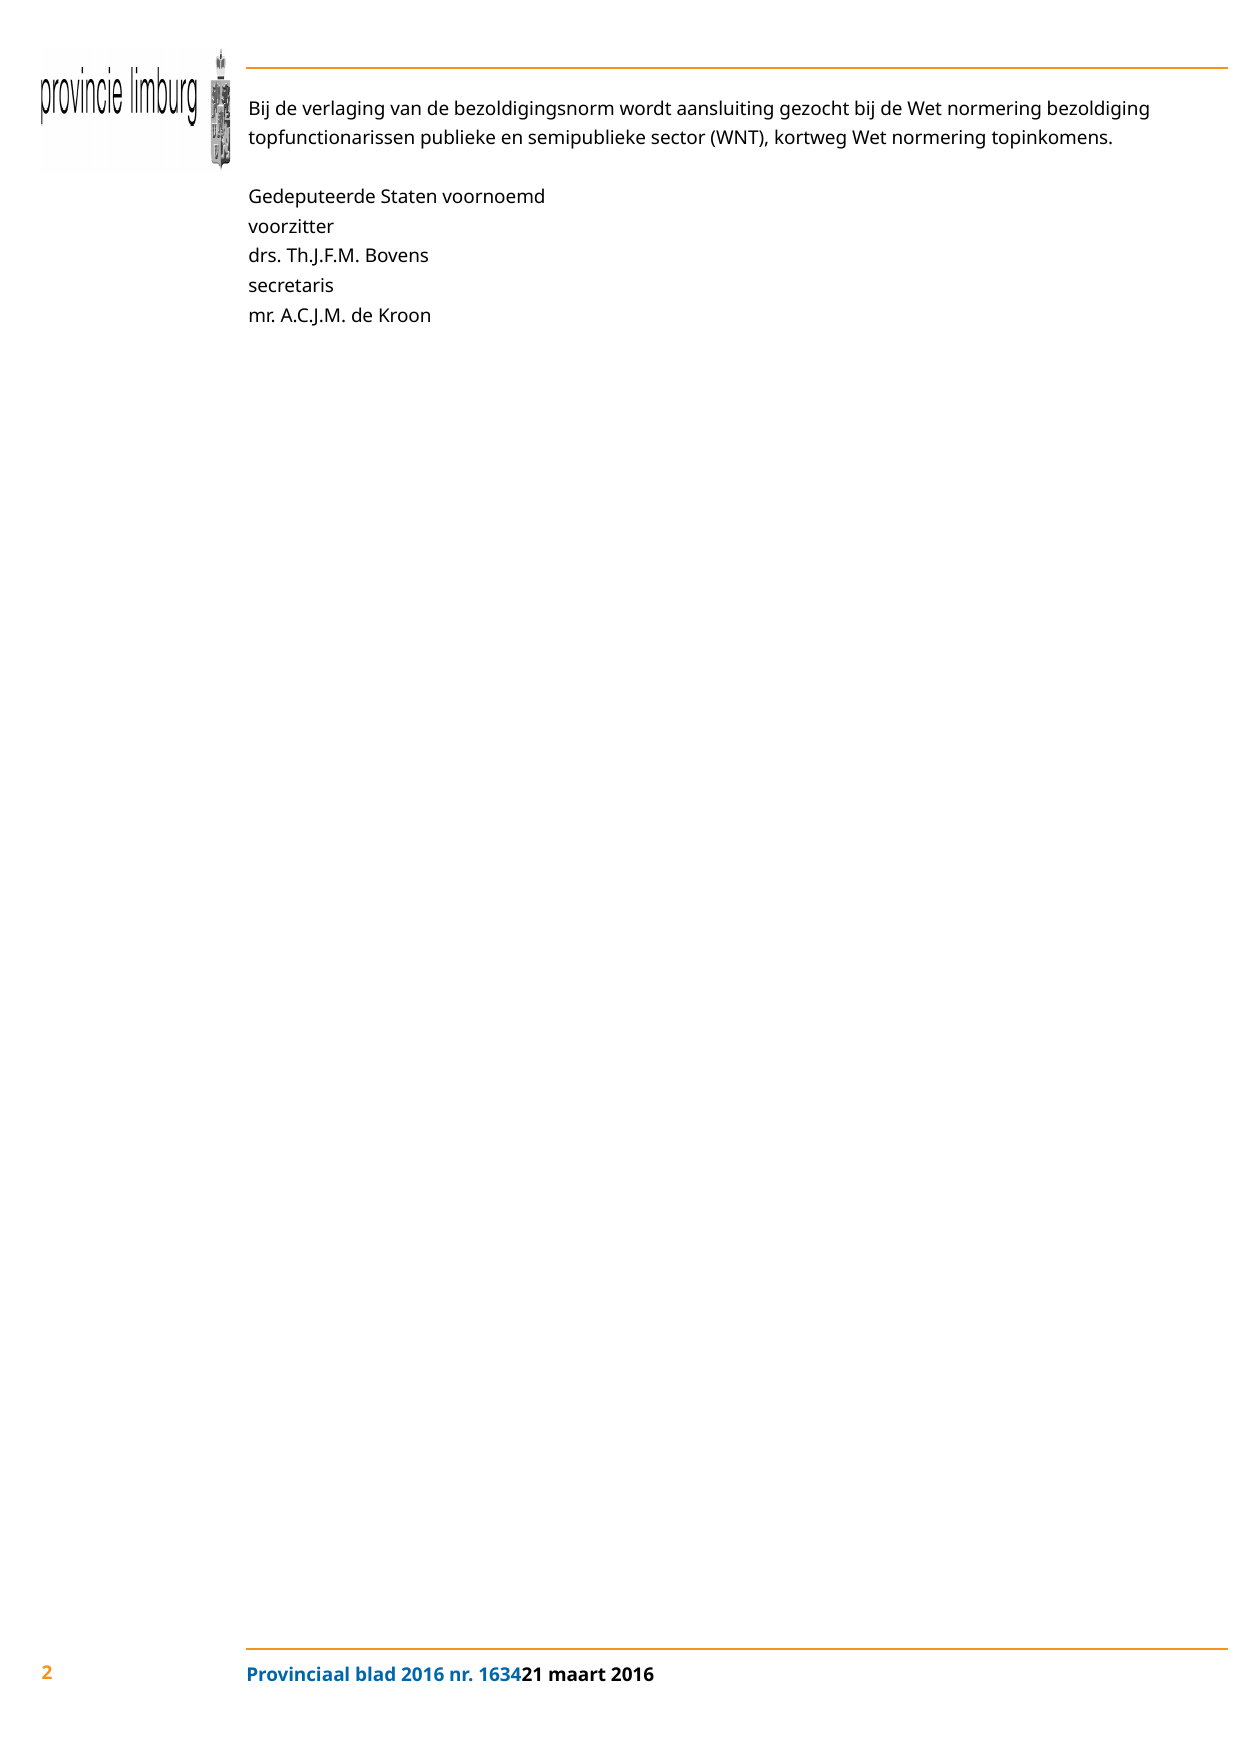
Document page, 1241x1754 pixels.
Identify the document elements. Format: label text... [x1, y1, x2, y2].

text Gedeputeerde Staten voornoemd [248, 183, 1152, 209]
text Bij de verlaging van de bezoldigingsnorm wordt aansluiting gezocht bij de Wet normering bezoldiging topfunctionarissen publieke en semipublieke sector (WNT), kortweg Wet normering topinkomens. [248, 95, 1152, 150]
picture [41, 47, 231, 172]
text secretaris [248, 272, 1152, 298]
text voorzitter [248, 213, 1152, 239]
text mr. A.C.J.M. de Kroon [248, 302, 1152, 328]
text drs. Th.J.F.M. Bovens [248, 243, 1152, 268]
